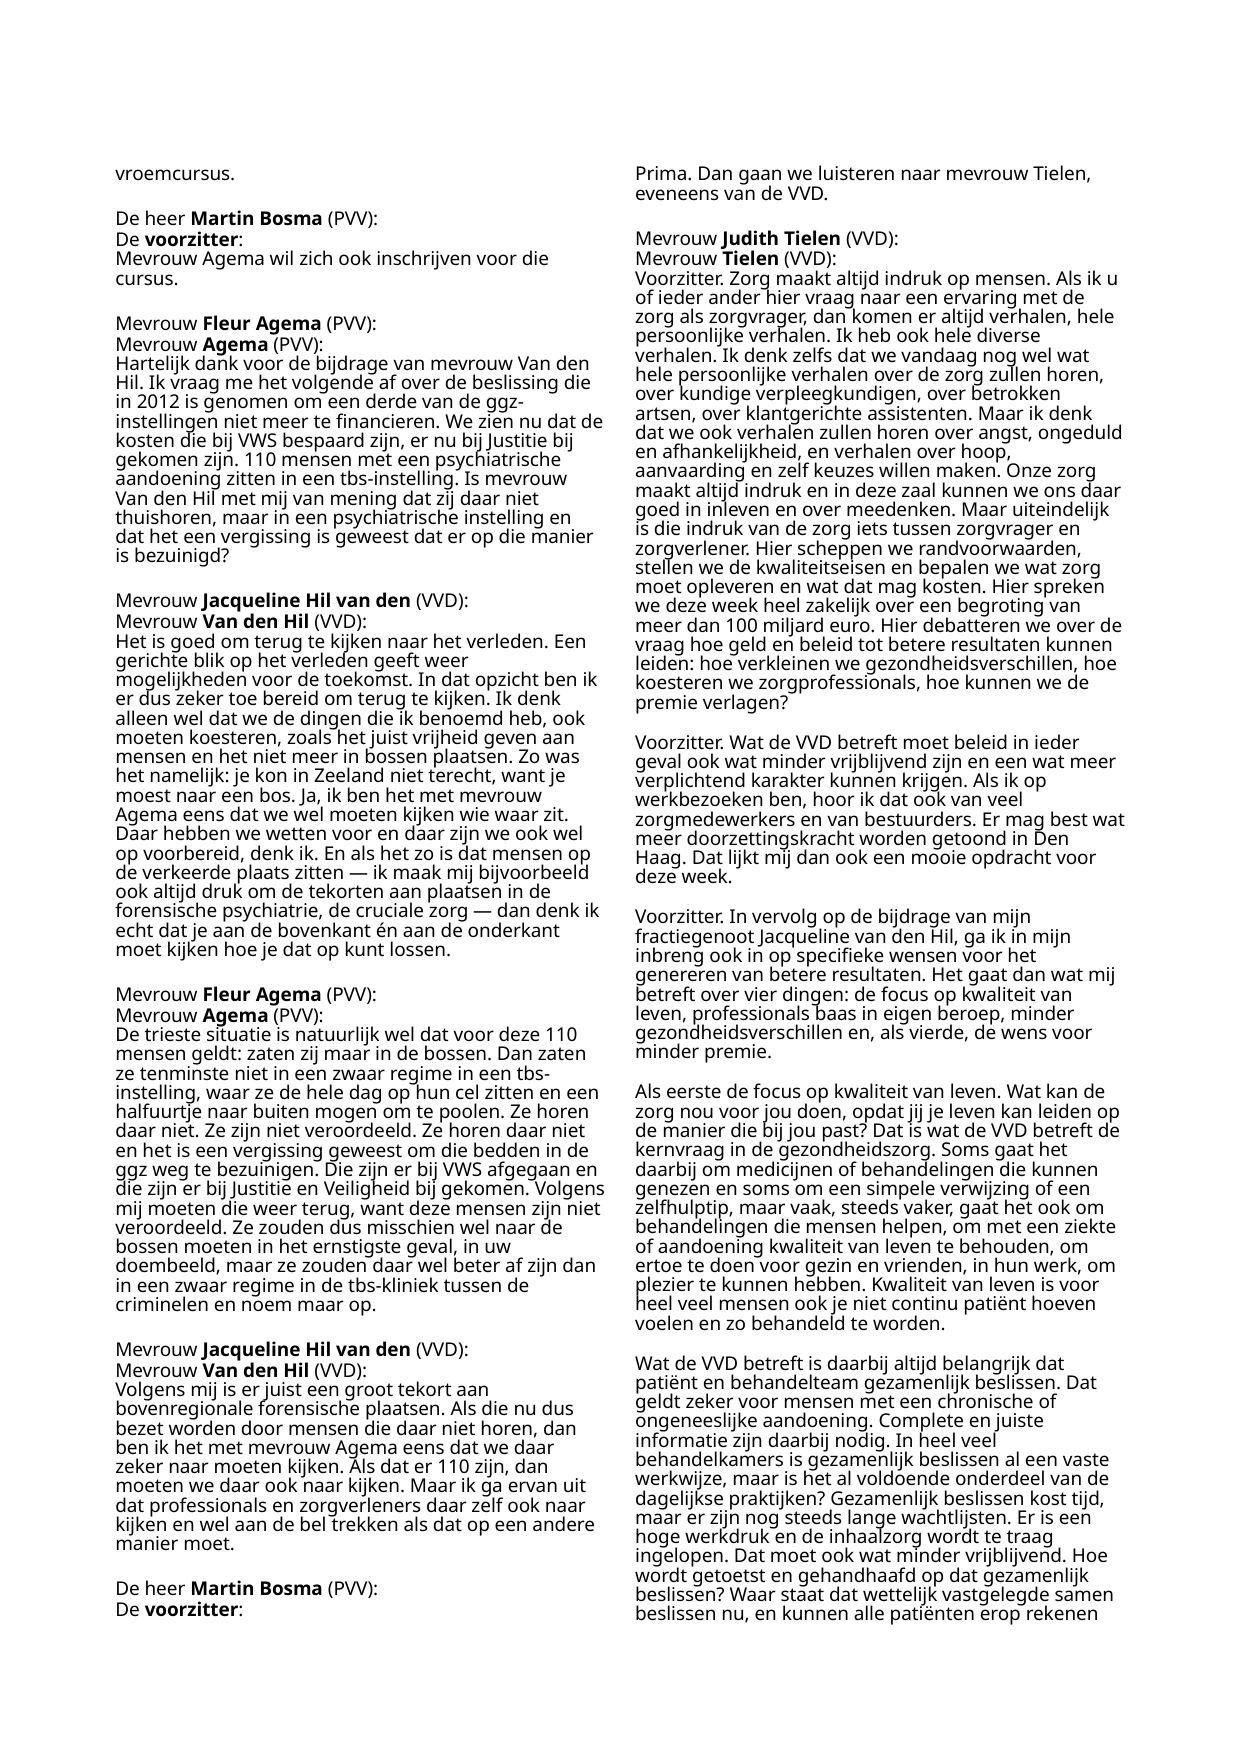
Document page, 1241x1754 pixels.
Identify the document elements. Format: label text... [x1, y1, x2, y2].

text Mevrouw Agema (PVV): [115, 1007, 605, 1026]
text Mevrouw Agema wil zich ook inschrijven voor die cursus. [115, 250, 605, 289]
text Prima. Dan gaan we luisteren naar mevrouw Tielen, eveneens van de VVD. [635, 165, 1125, 204]
text De voorzitter: [115, 1601, 605, 1620]
text vroemcursus. [115, 165, 605, 184]
text De voorzitter: [115, 231, 605, 250]
text Voorzitter. In vervolg op de bijdrage van mijn fractiegenoot Jacqueline van den Hil, ga ik in mijn inbreng ook in op specifieke wensen voor het genereren van betere resultaten. Het gaat dan wat mij betreft over vier dingen: de focus op kwaliteit van leven, professionals baas in eigen beroep, minder gezondheidsverschillen en, als vierde, de wens voor minder premie. [635, 908, 1125, 1063]
text Mevrouw Van den Hil (VVD): [115, 1362, 605, 1381]
text Wat de VVD betreft is daarbij altijd belangrijk dat patiënt en behandelteam gezamenlijk beslissen. Dat geldt zeker voor mensen met een chronische of ongeneeslijke aandoening. Complete en juiste informatie zijn daarbij nodig. In heel veel behandelkamers is gezamenlijk beslissen al een vaste werkwijze, maar is het al voldoende onderdeel van de dagelijkse praktijken? Gezamenlijk beslissen kost tijd, maar er zijn nog steeds lange wachtlijsten. Er is een hoge werkdruk en de inhaalzorg wordt te traag ingelopen. Dat moet ook wat minder vrijblijvend. Hoe wordt getoetst en gehandhaafd op dat gezamenlijk beslissen? Waar staat dat wettelijk vastgelegde samen beslissen nu, en kunnen alle patiënten erop rekenen [635, 1355, 1125, 1624]
text Het is goed om terug te kijken naar het verleden. Een gerichte blik op het verleden geeft weer mogelijkheden voor de toekomst. In dat opzicht ben ik er dus zeker toe bereid om terug te kijken. Ik denk alleen wel dat we de dingen die ik benoemd heb, ook moeten koesteren, zoals het juist vrijheid geven aan mensen en het niet meer in bossen plaatsen. Zo was het namelijk: je kon in Zeeland niet terecht, want je moest naar een bos. Ja, ik ben het met mevrouw Agema eens dat we wel moeten kijken wie waar zit. Daar hebben we wetten voor en daar zijn we ook wel op voorbereid, denk ik. En als het zo is dat mensen op de verkeerde plaats zitten — ik maak mij bijvoorbeeld ook altijd druk om de tekorten aan plaatsen in de forensische psychiatrie, de cruciale zorg — dan denk ik echt dat je aan de bovenkant én aan de onderkant moet kijken hoe je dat op kunt lossen. [115, 633, 605, 960]
text Mevrouw Fleur Agema (PVV): [115, 310, 605, 336]
text Mevrouw Jacqueline Hil van den (VVD): [115, 1336, 605, 1362]
text Mevrouw Van den Hil (VVD): [115, 613, 605, 633]
text Mevrouw Jacqueline Hil van den (VVD): [115, 588, 605, 613]
text Volgens mij is er juist een groot tekort aan bovenregionale forensische plaatsen. Als die nu dus bezet worden door mensen die daar niet horen, dan ben ik het met mevrouw Agema eens dat we daar zeker naar moeten kijken. Als dat er 110 zijn, dan moeten we daar ook naar kijken. Maar ik ga ervan uit dat professionals en zorgverleners daar zelf ook naar kijken en wel aan de bel trekken als dat op een andere manier moet. [115, 1381, 605, 1554]
text Hartelijk dank voor de bijdrage van mevrouw Van den Hil. Ik vraag me het volgende af over de beslissing die in 2012 is genomen om een derde van de ggz-instellingen niet meer te financieren. We zien nu dat de kosten die bij VWS bespaard zijn, er nu bij Justitie bij gekomen zijn. 110 mensen met een psychiatrische aandoening zitten in een tbs-instelling. Is mevrouw Van den Hil met mij van mening dat zij daar niet thuishoren, maar in een psychiatrische instelling en dat het een vergissing is geweest dat er op die manier is bezuinigd? [115, 355, 605, 567]
text Mevrouw Judith Tielen (VVD): [635, 225, 1125, 250]
text Als eerste de focus op kwaliteit van leven. Wat kan de zorg nou voor jou doen, opdat jij je leven kan leiden op de manier die bij jou past? Dat is wat de VVD betreft de kernvraag in de gezondheidszorg. Soms gaat het daarbij om medicijnen of behandelingen die kunnen genezen en soms om een simpele verwijzing of een zelfhulptip, maar vaak, steeds vaker, gaat het ook om behandelingen die mensen helpen, om met een ziekte of aandoening kwaliteit van leven te behouden, om ertoe te doen voor gezin en vrienden, in hun werk, om plezier te kunnen hebben. Kwaliteit van leven is voor heel veel mensen ook je niet continu patiënt hoeven voelen en zo behandeld te worden. [635, 1083, 1125, 1334]
text De trieste situatie is natuurlijk wel dat voor deze 110 mensen geldt: zaten zij maar in de bossen. Dan zaten ze tenminste niet in een zwaar regime in een tbs-instelling, waar ze de hele dag op hun cel zitten en een halfuurtje naar buiten mogen om te poolen. Ze horen daar niet. Ze zijn niet veroordeeld. Ze horen daar niet en het is een vergissing geweest om die bedden in de ggz weg te bezuinigen. Die zijn er bij VWS afgegaan en die zijn er bij Justitie en Veiligheid bij gekomen. Volgens mij moeten die weer terug, want deze mensen zijn niet veroordeeld. Ze zouden dus misschien wel naar de bossen moeten in het ernstigste geval, in uw doembeeld, maar ze zouden daar wel beter af zijn dan in een zwaar regime in de tbs-kliniek tussen de criminelen en noem maar op. [115, 1026, 605, 1315]
text Mevrouw Agema (PVV): [115, 336, 605, 355]
text De heer Martin Bosma (PVV): [115, 205, 605, 231]
text Voorzitter. Zorg maakt altijd indruk op mensen. Als ik u of ieder ander hier vraag naar een ervaring met de zorg als zorgvrager, dan komen er altijd verhalen, hele persoonlijke verhalen. Ik heb ook hele diverse verhalen. Ik denk zelfs dat we vandaag nog wel wat hele persoonlijke verhalen over de zorg zullen horen, over kundige verpleegkundigen, over betrokken artsen, over klantgerichte assistenten. Maar ik denk dat we ook verhalen zullen horen over angst, ongeduld en afhankelijkheid, en verhalen over hoop, aanvaarding en zelf keuzes willen maken. Onze zorg maakt altijd indruk en in deze zaal kunnen we ons daar goed in inleven en over meedenken. Maar uiteindelijk is die indruk van de zorg iets tussen zorgvrager en zorgverlener. Hier scheppen we randvoorwaarden, stellen we de kwaliteitseisen en bepalen we wat zorg moet opleveren en wat dat mag kosten. Hier spreken we deze week heel zakelijk over een begroting van meer dan 100 miljard euro. Hier debatteren we over de vraag hoe geld en beleid tot betere resultaten kunnen leiden: hoe verkleinen we gezondheidsverschillen, hoe koesteren we zorgprofessionals, hoe kunnen we de premie verlagen? [635, 270, 1125, 713]
text Mevrouw Fleur Agema (PVV): [115, 981, 605, 1007]
text Voorzitter. Wat de VVD betreft moet beleid in ieder geval ook wat minder vrijblijvend zijn en een wat meer verplichtend karakter kunnen krijgen. Als ik op werkbezoeken ben, hoor ik dat ook van veel zorgmedewerkers en van bestuurders. Er mag best wat meer doorzettingskracht worden getoond in Den Haag. Dat lijkt mij dan ook een mooie opdracht voor deze week. [635, 734, 1125, 888]
text Mevrouw Tielen (VVD): [635, 250, 1125, 270]
text De heer Martin Bosma (PVV): [115, 1575, 605, 1601]
